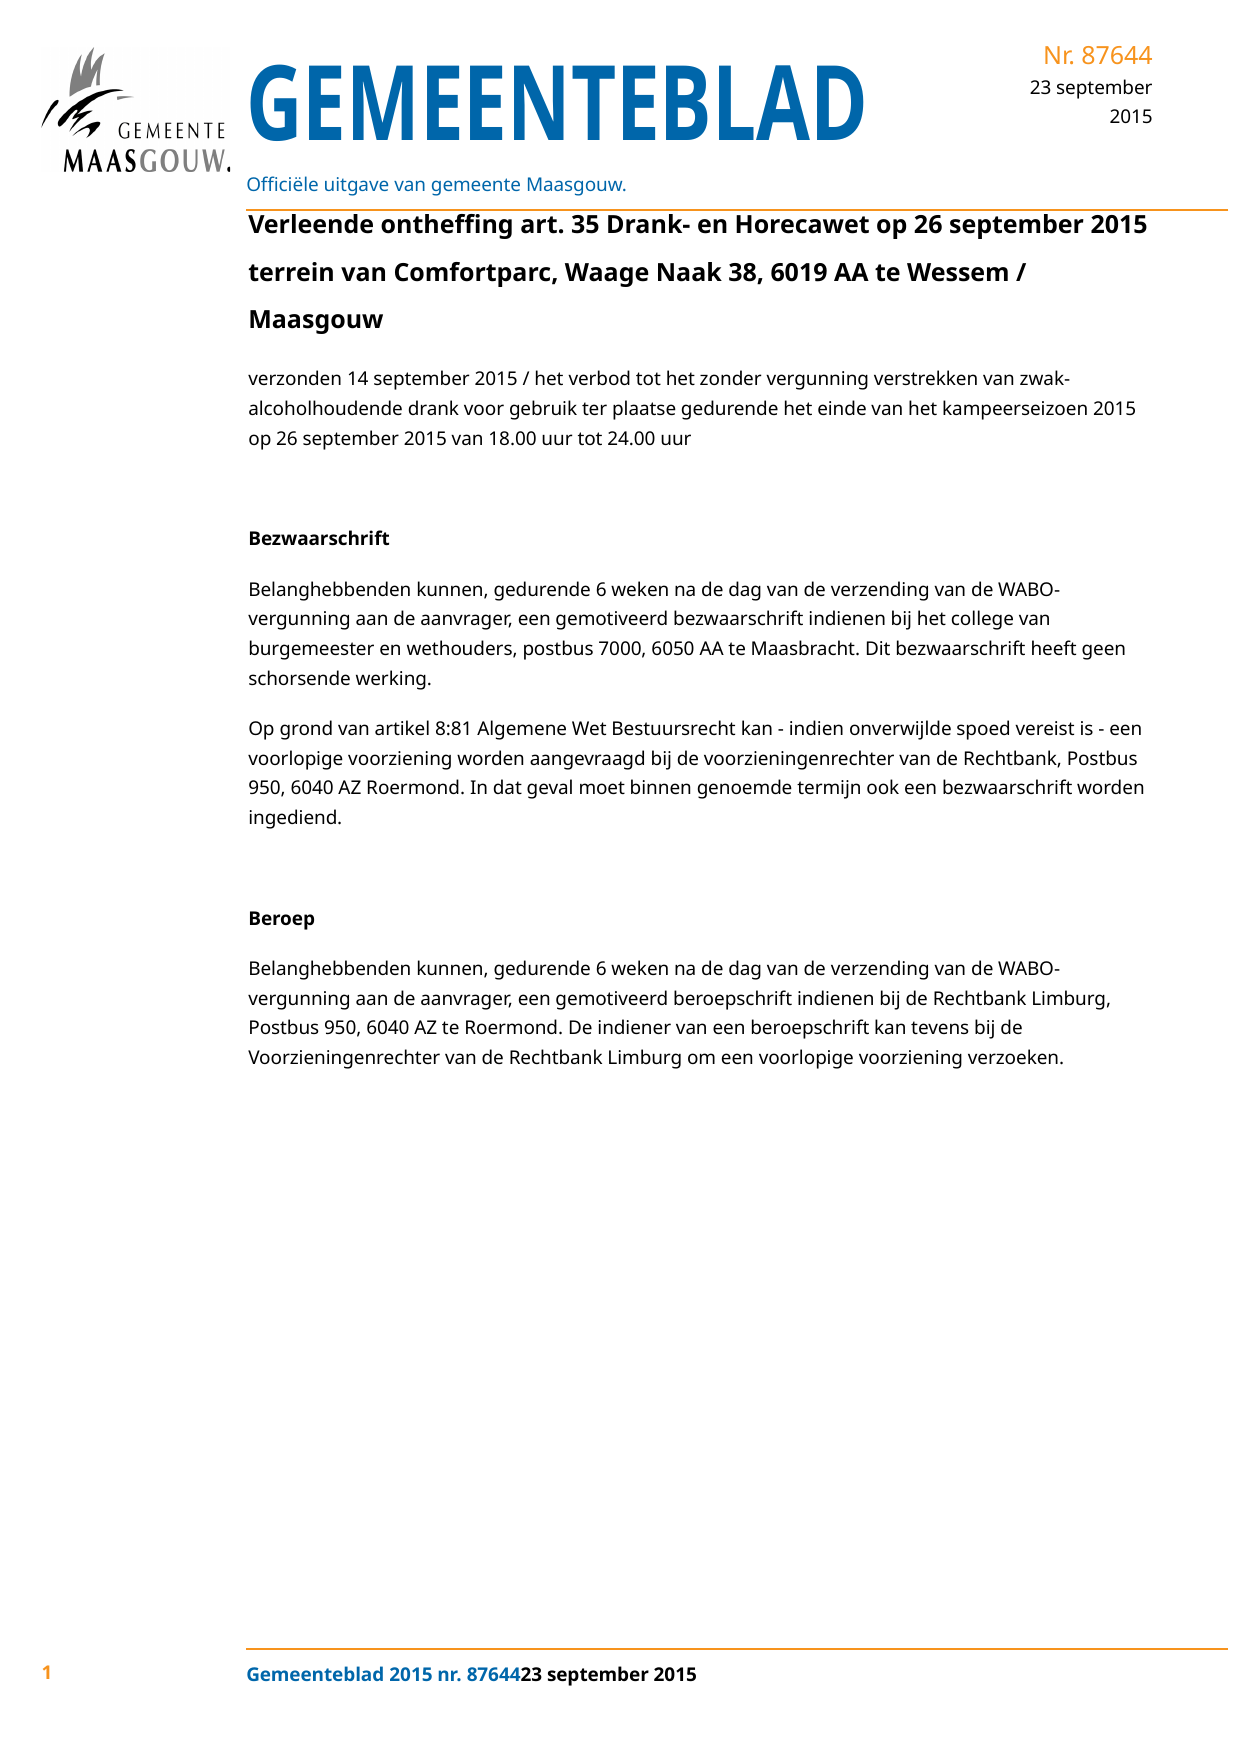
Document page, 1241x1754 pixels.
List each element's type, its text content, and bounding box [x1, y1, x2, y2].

picture [41, 47, 231, 172]
text Belanghebbenden kunnen, gedurende 6 weken na de dag van de verzending van de WABO-vergunning aan de aanvrager, een gemotiveerd beroepschrift indienen bij de Rechtbank Limburg, Postbus 950, 6040 AZ te Roermond. De indiener van een beroepschrift kan tevens bij de Voorzieningenrechter van de Rechtbank Limburg om een voorlopige voorziening verzoeken. [248, 955, 1152, 1069]
text Op grond van artikel 8:81 Algemene Wet Bestuursrecht kan - indien onverwijlde spoed vereist is - een voorlopige voorziening worden aangevraagd bij de voorzieningenrechter van de Rechtbank, Postbus 950, 6040 AZ Roermond. In dat geval moet binnen genoemde termijn ook een bezwaarschrift worden ingediend. [248, 715, 1152, 829]
text Bezwaarschrift [248, 526, 1152, 551]
text verzonden 14 september 2015 / het verbod tot het zonder vergunning verstrekken van zwak-alcoholhoudende drank voor gebruik ter plaatse gedurende het einde van het kampeerseizoen 2015 op 26 september 2015 van 18.00 uur tot 24.00 uur [248, 366, 1152, 450]
text Verleende ontheffing art. 35 Drank- en Horecawet op 26 september 2015 terrein van Comfortparc, Waage Naak 38, 6019 AA te Wessem / Maasgouw [248, 211, 1152, 336]
text Belanghebbenden kunnen, gedurende 6 weken na de dag van de verzending van de WABO-vergunning aan de aanvrager, een gemotiveerd bezwaarschrift indienen bij het college van burgemeester en wethouders, postbus 7000, 6050 AA te Maasbracht. Dit bezwaarschrift heeft geen schorsende werking. [248, 576, 1152, 690]
text Beroep [248, 905, 1152, 930]
